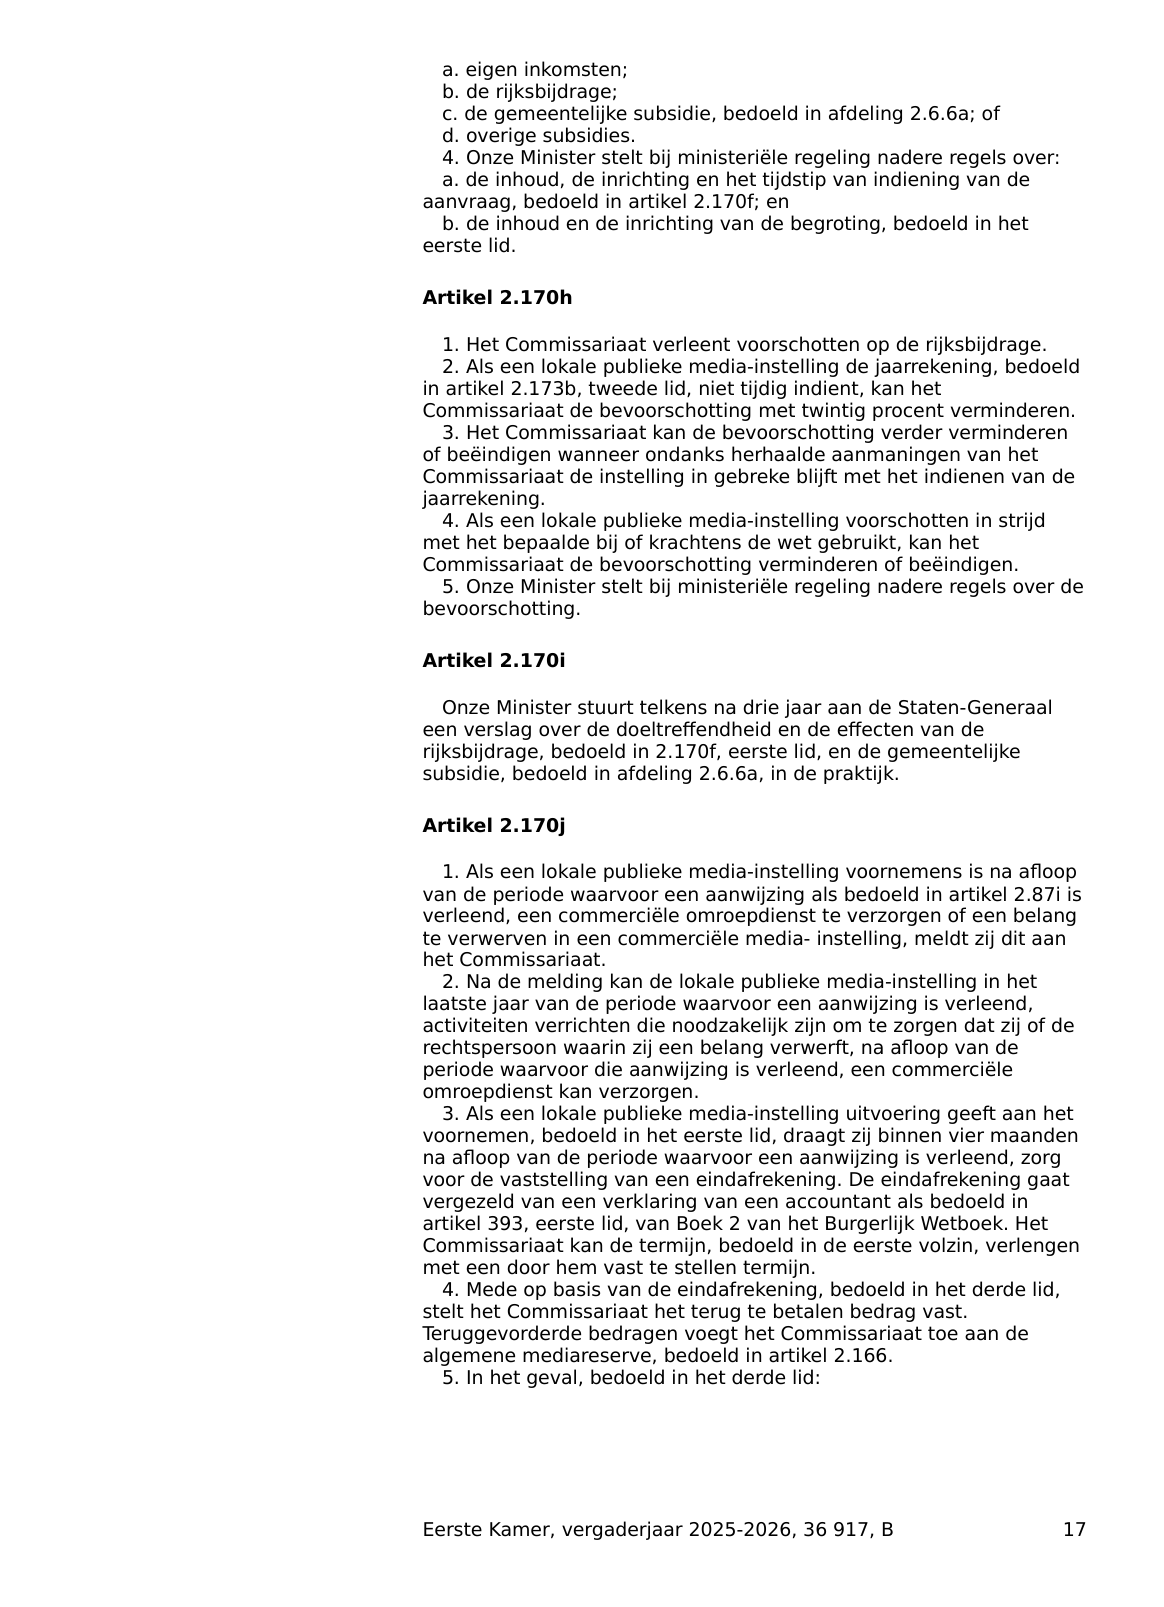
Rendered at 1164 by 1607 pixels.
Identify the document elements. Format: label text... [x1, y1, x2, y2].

text d. overige subsidies. [422, 125, 1087, 147]
text b. de rijksbijdrage; [422, 81, 1087, 103]
text a. eigen inkomsten; [422, 59, 1087, 81]
subtitle Artikel 2.170i [422, 649, 1087, 672]
text 5. In het geval, bedoeld in het derde lid: [422, 1367, 1087, 1389]
subtitle Artikel 2.170h [422, 287, 1087, 309]
text c. de gemeentelijke subsidie, bedoeld in afdeling 2.6.6a; of [422, 103, 1087, 125]
text b. de inhoud en de inrichting van de begroting, bedoeld in het eerste lid. [422, 213, 1087, 257]
text 4. Onze Minister stelt bij ministeriële regeling nadere regels over: [422, 147, 1087, 169]
text 2. Na de melding kan de lokale publieke media-instelling in het laatste jaar van de periode waarvoor een aanwijzing is verleend, activiteiten verrichten die noodzakelijk zijn om te zorgen dat zij of de rechtspersoon waarin zij een belang verwerft, na afloop van de periode waarvoor die aanwijzing is verleend, een commerciële omroepdienst kan verzorgen. [422, 971, 1087, 1103]
text 5. Onze Minister stelt bij ministeriële regeling nadere regels over de bevoorschotting. [422, 576, 1087, 619]
subtitle Artikel 2.170j [422, 814, 1087, 836]
text 1. Als een lokale publieke media-instelling voornemens is na afloop van de periode waarvoor een aanwijzing als bedoeld in artikel 2.87i is verleend, een commerciële omroepdienst te verzorgen of een belang te verwerven in een commerciële media- instelling, meldt zij dit aan het Commissariaat. [422, 861, 1087, 971]
text 2. Als een lokale publieke media-instelling de jaarrekening, bedoeld in artikel 2.173b, tweede lid, niet tijdig indient, kan het Commissariaat de bevoorschotting met twintig procent verminderen. [422, 356, 1087, 422]
text 3. Het Commissariaat kan de bevoorschotting verder verminderen of beëindigen wanneer ondanks herhaalde aanmaningen van het Commissariaat de instelling in gebreke blijft met het indienen van de jaarrekening. [422, 422, 1087, 510]
text 1. Het Commissariaat verleent voorschotten op de rijksbijdrage. [422, 334, 1087, 356]
text 4. Mede op basis van de eindafrekening, bedoeld in het derde lid, stelt het Commissariaat het terug te betalen bedrag vast. Teruggevorderde bedragen voegt het Commissariaat toe aan de algemene mediareserve, bedoeld in artikel 2.166. [422, 1279, 1087, 1367]
text a. de inhoud, de inrichting en het tijdstip van indiening van de aanvraag, bedoeld in artikel 2.170f; en [422, 169, 1087, 213]
text 3. Als een lokale publieke media-instelling uitvoering geeft aan het voornemen, bedoeld in het eerste lid, draagt zij binnen vier maanden na afloop van de periode waarvoor een aanwijzing is verleend, zorg voor de vaststelling van een eindafrekening. De eindafrekening gaat vergezeld van een verklaring van een accountant als bedoeld in artikel 393, eerste lid, van Boek 2 van het Burgerlijk Wetboek. Het Commissariaat kan de termijn, bedoeld in de eerste volzin, verlengen met een door hem vast te stellen termijn. [422, 1103, 1087, 1279]
text Onze Minister stuurt telkens na drie jaar aan de Staten-Generaal een verslag over de doeltreffendheid en de effecten van de rijksbijdrage, bedoeld in 2.170f, eerste lid, en de gemeentelijke subsidie, bedoeld in afdeling 2.6.6a, in de praktijk. [422, 697, 1087, 784]
text 4. Als een lokale publieke media-instelling voorschotten in strijd met het bepaalde bij of krachtens de wet gebruikt, kan het Commissariaat de bevoorschotting verminderen of beëindigen. [422, 510, 1087, 576]
